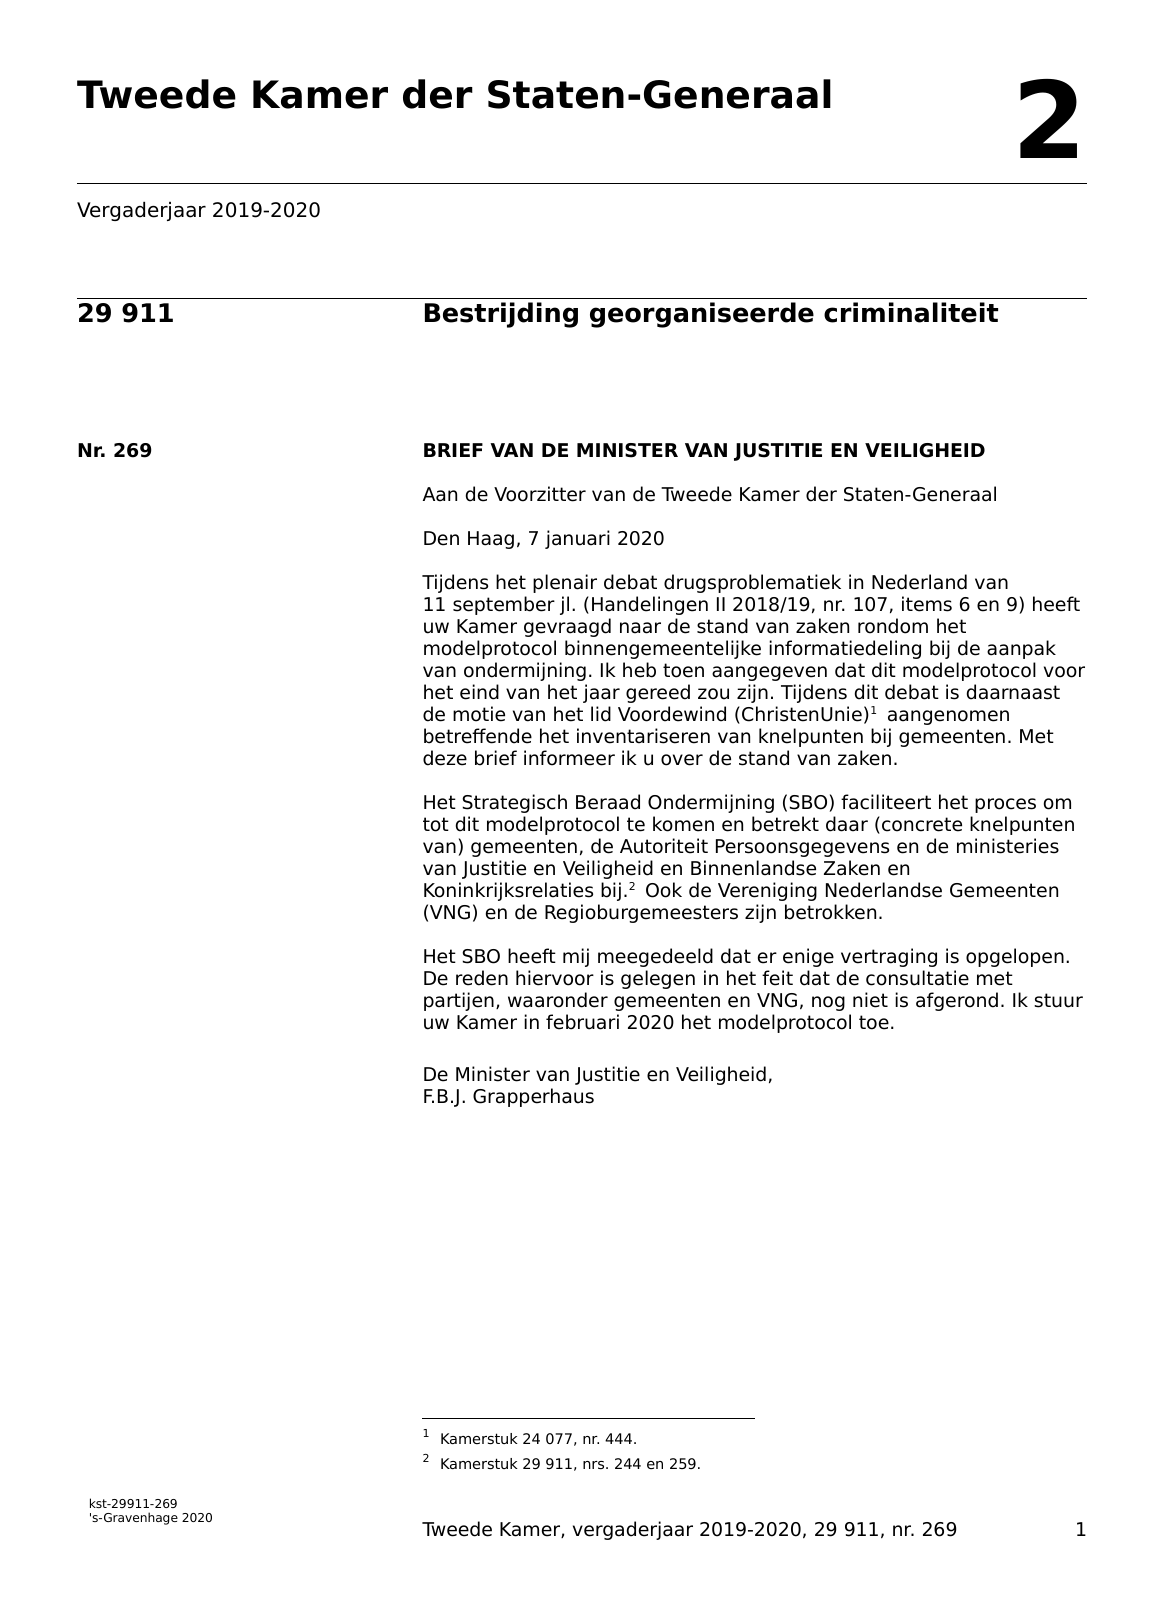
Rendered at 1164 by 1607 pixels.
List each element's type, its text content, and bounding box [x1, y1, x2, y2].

table_header 2 [886, 59, 1087, 183]
text Kamerstuk 29 911, nrs. 244 en 259. [422, 1452, 1087, 1474]
text Tijdens het plenair debat drugsproblematiek in Nederland van 11 september jl. (Handelingen II 2018/19, nr. 107, items 6 en 9) heeft uw Kamer gevraagd naar de stand van zaken rondom het modelprotocol binnengemeentelijke informatiedeling bij de aanpak van ondermijning. Ik heb toen aangegeven dat dit modelprotocol voor het eind van het jaar gereed zou zijn. Tijdens dit debat is daarnaast de motie van het lid Voordewind (ChristenUnie) aangenomen betreffende het inventariseren van knelpunten bij gemeenten. Met deze brief informeer ik u over de stand van zaken. [422, 572, 1087, 770]
text Kamerstuk 24 077, nr. 444. [422, 1427, 1087, 1449]
text Den Haag, 7 januari 2020 [422, 528, 1087, 550]
text 's-Gravenhage 2020 [88, 1511, 323, 1525]
text De Minister van Justitie en Veiligheid, F.B.J. Grapperhaus [422, 1064, 1087, 1108]
text Aan de Voorzitter van de Tweede Kamer der Staten-Generaal [422, 484, 1087, 506]
text Het Strategisch Beraad Ondermijning (SBO) faciliteert het proces om tot dit modelprotocol te komen en betrekt daar (concrete knelpunten van) gemeenten, de Autoriteit Persoonsgegevens en de ministeries van Justitie en Veiligheid en Binnenlandse Zaken en Koninkrijksrelaties bij. Ook de Vereniging Nederlandse Gemeenten (VNG) en de Regioburgemeesters zijn betrokken. [422, 792, 1087, 924]
text kst-29911-269 [88, 1497, 323, 1511]
text Het SBO heeft mij meegedeeld dat er enige vertraging is opgelopen. De reden hiervoor is gelegen in het feit dat de consultatie met partijen, waaronder gemeenten en VNG, nog niet is afgerond. Ik stuur uw Kamer in februari 2020 het modelprotocol toe. [422, 946, 1087, 1034]
table_cell Vergaderjaar 2019-2020 [77, 184, 1087, 298]
table_header Tweede Kamer der Staten-Generaal [77, 59, 886, 183]
subtitle 29 911 Bestrijding georganiseerde criminaliteit [77, 299, 1087, 329]
subtitle Nr. 269 BRIEF VAN DE MINISTER VAN JUSTITIE EN VEILIGHEID [77, 440, 1087, 462]
